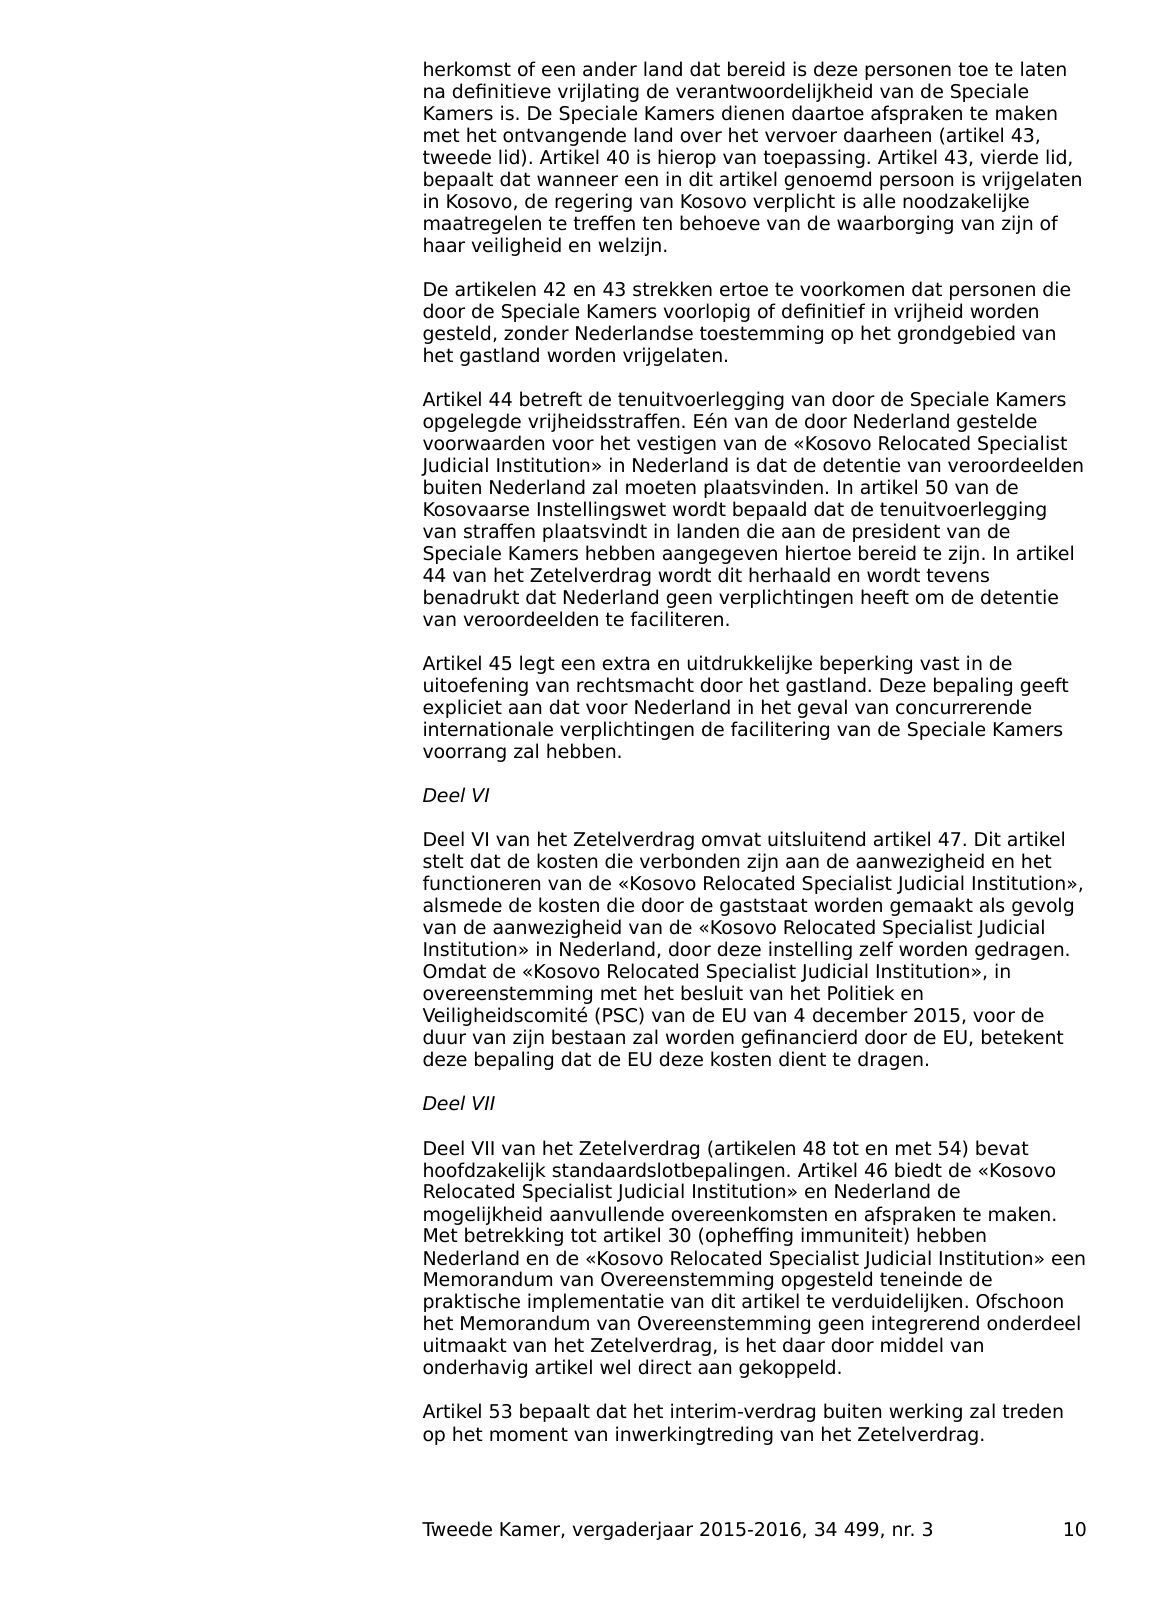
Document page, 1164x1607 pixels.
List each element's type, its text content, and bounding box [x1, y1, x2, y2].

text Deel VI van het Zetelverdrag omvat uitsluitend artikel 47. Dit artikel stelt dat de kosten die verbonden zijn aan de aanwezigheid en het functioneren van de «Kosovo Relocated Specialist Judicial Institution», alsmede de kosten die door de gaststaat worden gemaakt als gevolg van de aanwezigheid van de «Kosovo Relocated Specialist Judicial Institution» in Nederland, door deze instelling zelf worden gedragen. Omdat de «Kosovo Relocated Specialist Judicial Institution», in overeenstemming met het besluit van het Politiek en Veiligheidscomité (PSC) van de EU van 4 december 2015, voor de duur van zijn bestaan zal worden gefinancierd door de EU, betekent deze bepaling dat de EU deze kosten dient te dragen. [422, 829, 1087, 1071]
subtitle Deel VI [422, 785, 1087, 807]
text Deel VII van het Zetelverdrag (artikelen 48 tot en met 54) bevat hoofdzakelijk standaardslotbepalingen. Artikel 46 biedt de «Kosovo Relocated Specialist Judicial Institution» en Nederland de mogelijkheid aanvullende overeenkomsten en afspraken te maken. Met betrekking tot artikel 30 (opheffing immuniteit) hebben Nederland en de «Kosovo Relocated Specialist Judicial Institution» een Memorandum van Overeenstemming opgesteld teneinde de praktische implementatie van dit artikel te verduidelijken. Ofschoon het Memorandum van Overeenstemming geen integrerend onderdeel uitmaakt van het Zetelverdrag, is het daar door middel van onderhavig artikel wel direct aan gekoppeld. [422, 1137, 1087, 1379]
text Artikel 45 legt een extra en uitdrukkelijke beperking vast in de uitoefening van rechtsmacht door het gastland. Deze bepaling geeft expliciet aan dat voor Nederland in het geval van concurrerende internationale verplichtingen de facilitering van de Speciale Kamers voorrang zal hebben. [422, 653, 1087, 763]
text De artikelen 42 en 43 strekken ertoe te voorkomen dat personen die door de Speciale Kamers voorlopig of definitief in vrijheid worden gesteld, zonder Nederlandse toestemming op het grondgebied van het gastland worden vrijgelaten. [422, 279, 1087, 367]
text Artikel 44 betreft de tenuitvoerlegging van door de Speciale Kamers opgelegde vrijheidsstraffen. Eén van de door Nederland gestelde voorwaarden voor het vestigen van de «Kosovo Relocated Specialist Judicial Institution» in Nederland is dat de detentie van veroordeelden buiten Nederland zal moeten plaatsvinden. In artikel 50 van de Kosovaarse Instellingswet wordt bepaald dat de tenuitvoerlegging van straffen plaatsvindt in landen die aan de president van de Speciale Kamers hebben aangegeven hiertoe bereid te zijn. In artikel 44 van het Zetelverdrag wordt dit herhaald en wordt tevens benadrukt dat Nederland geen verplichtingen heeft om de detentie van veroordeelden te faciliteren. [422, 389, 1087, 631]
text Artikel 53 bepaalt dat het interim-verdrag buiten werking zal treden op het moment van inwerkingtreding van het Zetelverdrag. [422, 1401, 1087, 1445]
text herkomst of een ander land dat bereid is deze personen toe te laten na definitieve vrijlating de verantwoordelijkheid van de Speciale Kamers is. De Speciale Kamers dienen daartoe afspraken te maken met het ontvangende land over het vervoer daarheen (artikel 43, tweede lid). Artikel 40 is hierop van toepassing. Artikel 43, vierde lid, bepaalt dat wanneer een in dit artikel genoemd persoon is vrijgelaten in Kosovo, de regering van Kosovo verplicht is alle noodzakelijke maatregelen te treffen ten behoeve van de waarborging van zijn of haar veiligheid en welzijn. [422, 59, 1087, 257]
subtitle Deel VII [422, 1093, 1087, 1115]
